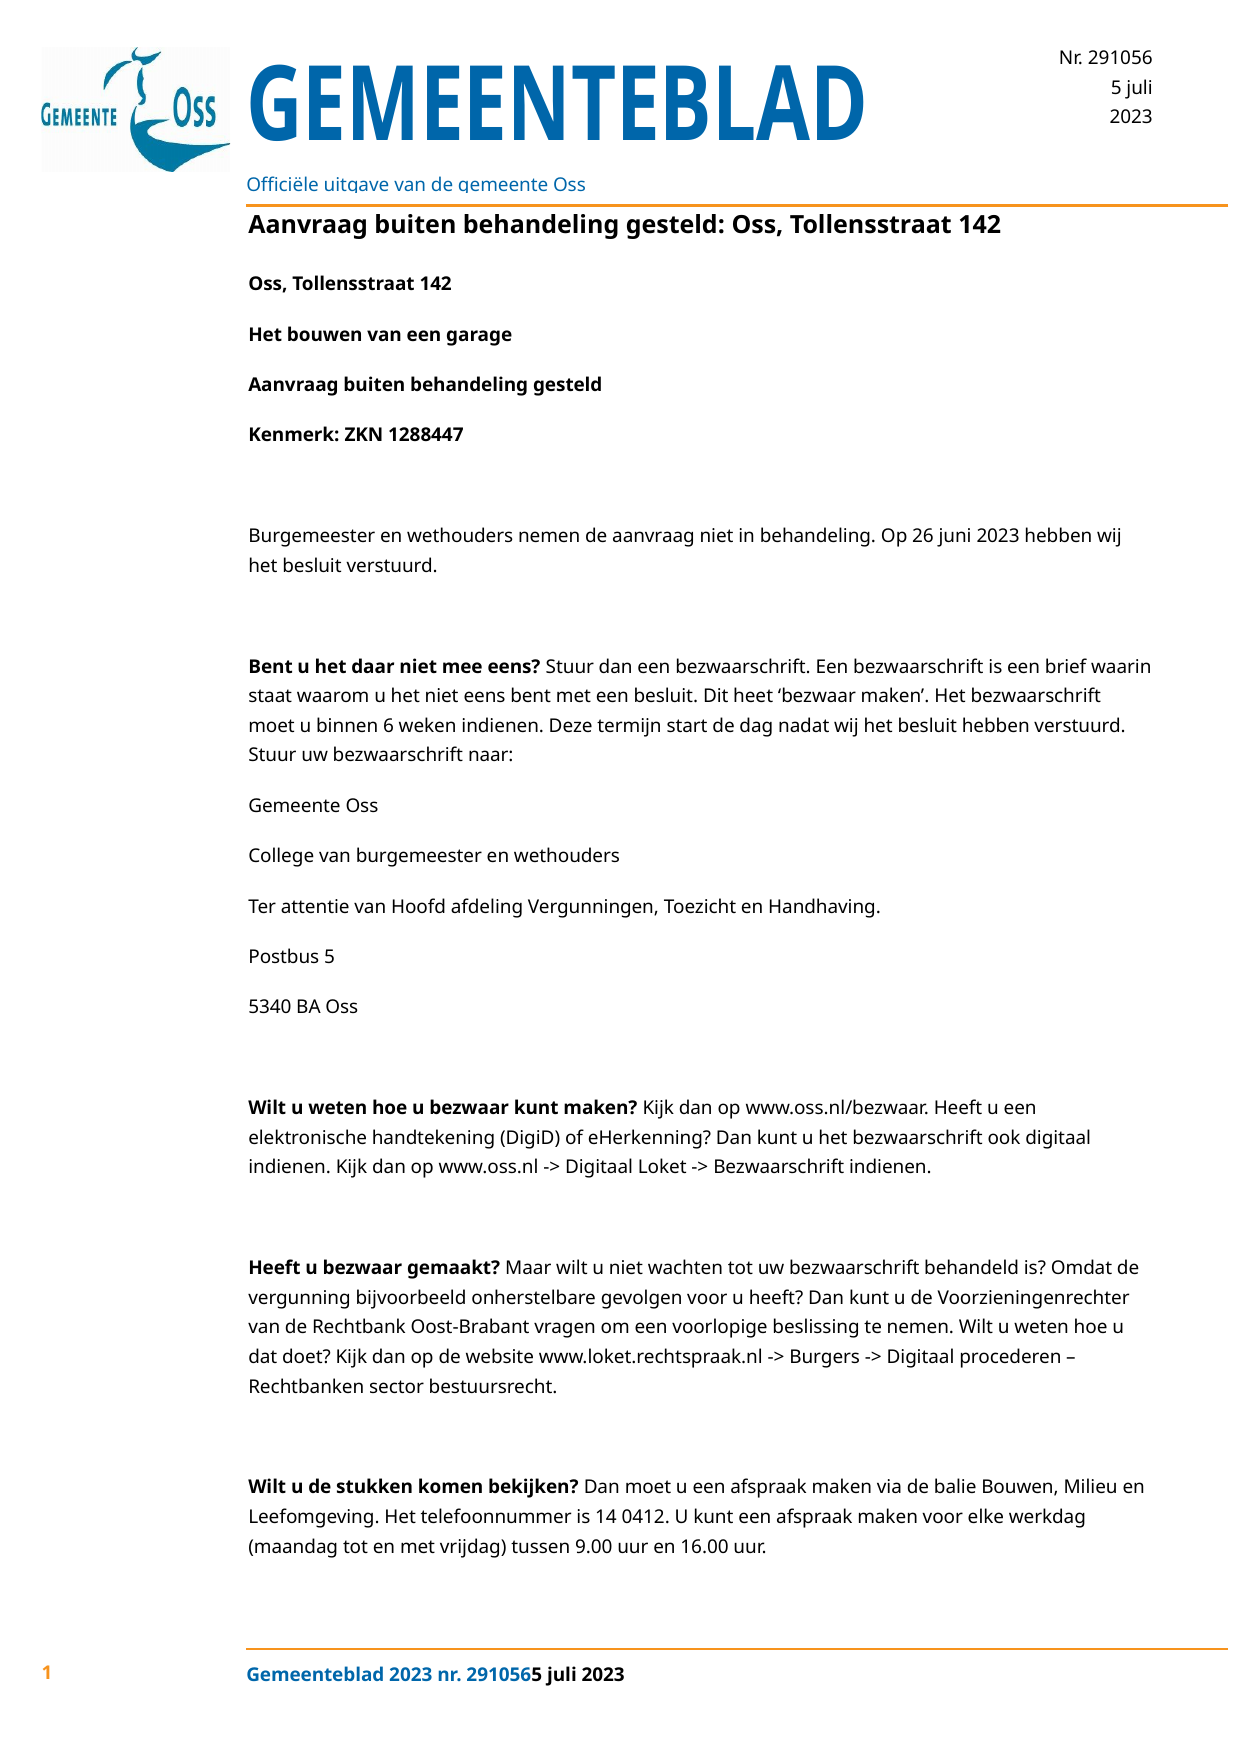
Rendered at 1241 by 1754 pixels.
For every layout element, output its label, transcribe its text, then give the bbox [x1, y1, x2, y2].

text Burgemeester en wethouders nemen de aanvraag niet in behandeling. Op 26 juni 2023 hebben wij het besluit verstuurd. [248, 522, 1152, 578]
text Gemeente Oss [248, 792, 1152, 818]
text Bent u het daar niet mee eens? Stuur dan een bezwaarschrift. Een bezwaarschrift is een brief waarin staat waarom u het niet eens bent met een besluit. Dit heet ‘bezwaar maken’. Het bezwaarschrift moet u binnen 6 weken indienen. Deze termijn start de dag nadat wij het besluit hebben verstuurd. Stuur uw bezwaarschrift naar: [248, 653, 1152, 767]
text Ter attentie van Hoofd afdeling Vergunningen, Toezicht en Handhaving. [248, 893, 1152, 918]
text Wilt u de stukken komen bekijken? Dan moet u een afspraak maken via de balie Bouwen, Milieu en Leefomgeving. Het telefoonnummer is 14 0412. U kunt een afspraak maken voor elke werkdag (maandag tot en met vrijdag) tussen 9.00 uur en 16.00 uur. [248, 1474, 1152, 1558]
text Aanvraag buiten behandeling gesteld [248, 371, 1152, 397]
text Het bouwen van een garage [248, 321, 1152, 346]
picture [41, 47, 231, 172]
text Heeft u bezwaar gemaakt? Maar wilt u niet wachten tot uw bezwaarschrift behandeld is? Omdat de vergunning bijvoorbeeld onherstelbare gevolgen voor u heeft? Dan kunt u de Voorzieningenrechter van de Rechtbank Oost-Brabant vragen om een voorlopige beslissing te nemen. Wilt u weten hoe u dat doet? Kijk dan op de website www.loket.rechtspraak.nl -> Burgers -> Digitaal procederen – Rechtbanken sector bestuursrecht. [248, 1254, 1152, 1398]
text Aanvraag buiten behandeling gesteld: Oss, Tollensstraat 142 [248, 207, 1152, 241]
text Wilt u weten hoe u bezwaar kunt maken? Kijk dan op www.oss.nl/bezwaar. Heeft u een elektronische handtekening (DigiD) of eHerkenning? Dan kunt u het bezwaarschrift ook digitaal indienen. Kijk dan op www.oss.nl -> Digitaal Loket -> Bezwaarschrift indienen. [248, 1094, 1152, 1179]
text Kenmerk: ZKN 1288447 [248, 422, 1152, 447]
text Postbus 5 [248, 943, 1152, 969]
text Oss, Tollensstraat 142 [248, 270, 1152, 296]
text 5340 BA Oss [248, 994, 1152, 1019]
text College van burgemeester en wethouders [248, 842, 1152, 868]
